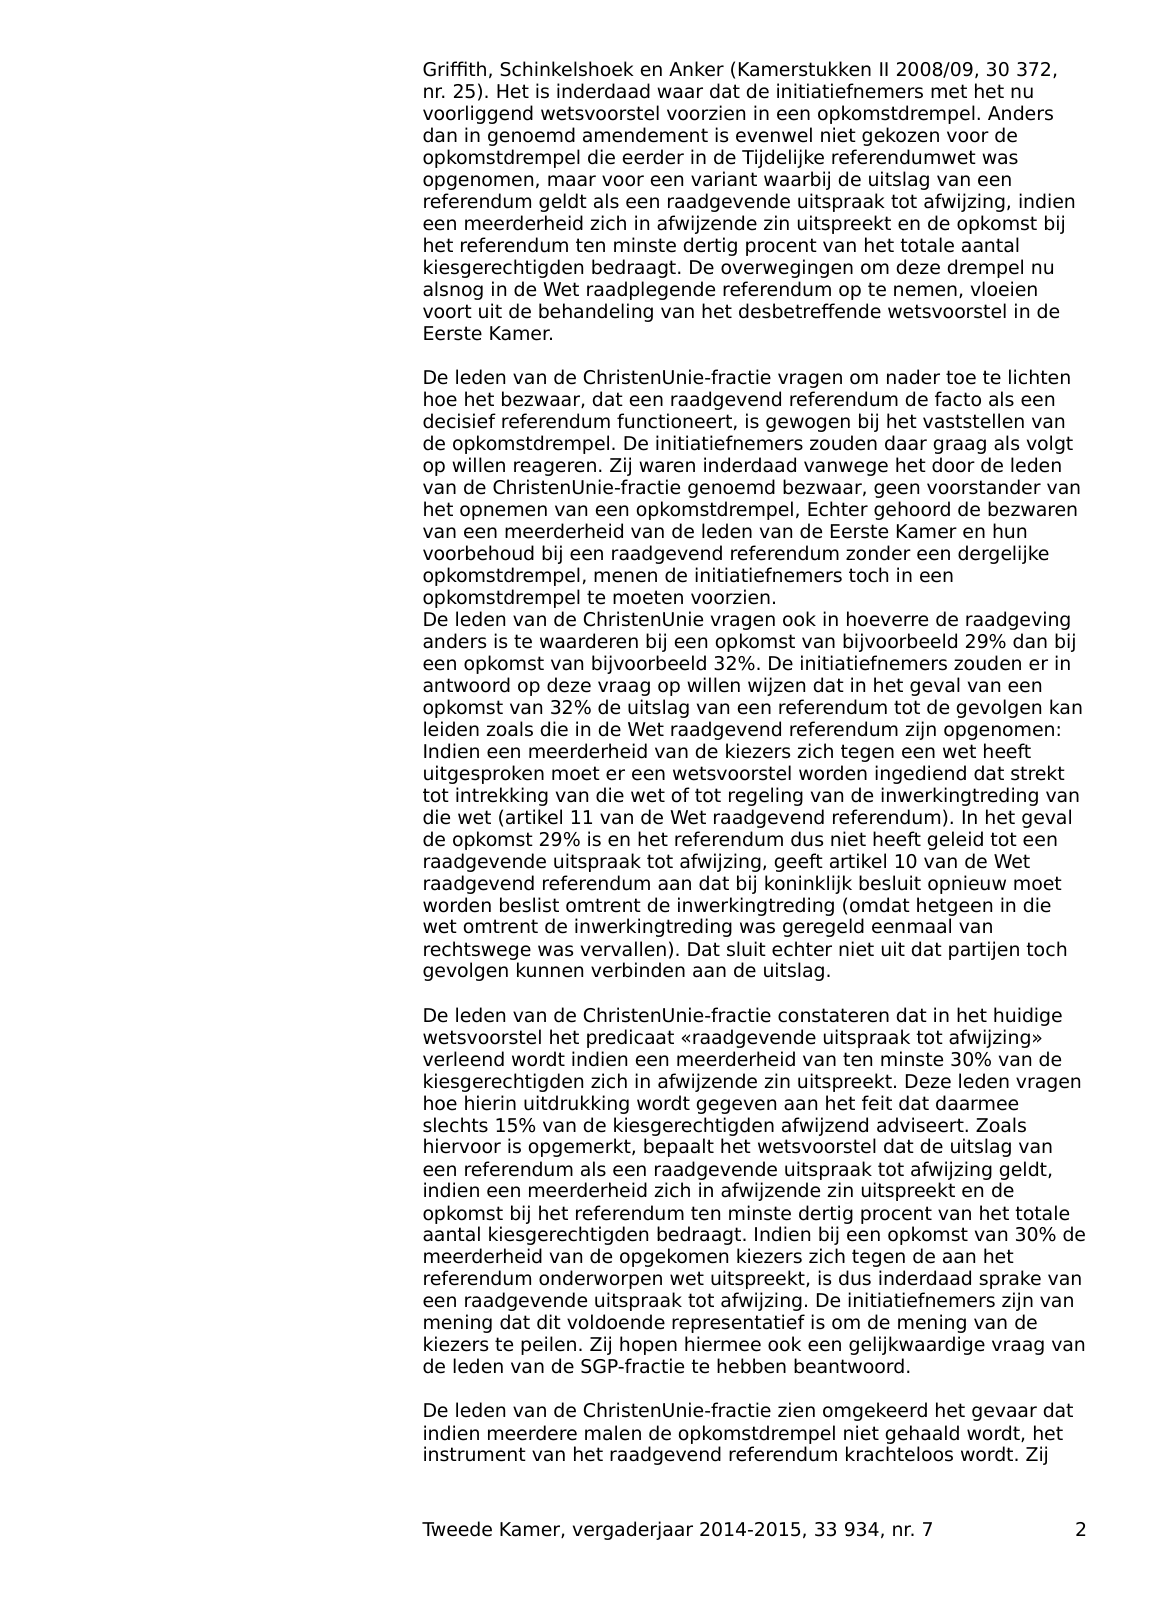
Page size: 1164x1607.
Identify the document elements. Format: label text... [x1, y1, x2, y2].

text De leden van de ChristenUnie vragen ook in hoeverre de raadgeving anders is te waarderen bij een opkomst van bijvoorbeeld 29% dan bij een opkomst van bijvoorbeeld 32%. De initiatiefnemers zouden er in antwoord op deze vraag op willen wijzen dat in het geval van een opkomst van 32% de uitslag van een referendum tot de gevolgen kan leiden zoals die in de Wet raadgevend referendum zijn opgenomen: Indien een meerderheid van de kiezers zich tegen een wet heeft uitgesproken moet er een wetsvoorstel worden ingediend dat strekt tot intrekking van die wet of tot regeling van de inwerkingtreding van die wet (artikel 11 van de Wet raadgevend referendum). In het geval de opkomst 29% is en het referendum dus niet heeft geleid tot een raadgevende uitspraak tot afwijzing, geeft artikel 10 van de Wet raadgevend referendum aan dat bij koninklijk besluit opnieuw moet worden beslist omtrent de inwerkingtreding (omdat hetgeen in die wet omtrent de inwerkingtreding was geregeld eenmaal van rechtswege was vervallen). Dat sluit echter niet uit dat partijen toch gevolgen kunnen verbinden aan de uitslag. [422, 609, 1087, 982]
text De leden van de ChristenUnie-fractie zien omgekeerd het gevaar dat indien meerdere malen de opkomstdrempel niet gehaald wordt, het instrument van het raadgevend referendum krachteloos wordt. Zij [422, 1400, 1087, 1466]
text De leden van de ChristenUnie-fractie vragen om nader toe te lichten hoe het bezwaar, dat een raadgevend referendum de facto als een decisief referendum functioneert, is gewogen bij het vaststellen van de opkomstdrempel. De initiatiefnemers zouden daar graag als volgt op willen reageren. Zij waren inderdaad vanwege het door de leden van de ChristenUnie-fractie genoemd bezwaar, geen voorstander van het opnemen van een opkomstdrempel, Echter gehoord de bezwaren van een meerderheid van de leden van de Eerste Kamer en hun voorbehoud bij een raadgevend referendum zonder een dergelijke opkomstdrempel, menen de initiatiefnemers toch in een opkomstdrempel te moeten voorzien. [422, 367, 1087, 609]
text Griffith, Schinkelshoek en Anker (Kamerstukken II 2008/09, 30 372, nr. 25). Het is inderdaad waar dat de initiatiefnemers met het nu voorliggend wetsvoorstel voorzien in een opkomstdrempel. Anders dan in genoemd amendement is evenwel niet gekozen voor de opkomstdrempel die eerder in de Tijdelijke referendumwet was opgenomen, maar voor een variant waarbij de uitslag van een referendum geldt als een raadgevende uitspraak tot afwijzing, indien een meerderheid zich in afwijzende zin uitspreekt en de opkomst bij het referendum ten minste dertig procent van het totale aantal kiesgerechtigden bedraagt. De overwegingen om deze drempel nu alsnog in de Wet raadplegende referendum op te nemen, vloeien voort uit de behandeling van het desbetreffende wetsvoorstel in de Eerste Kamer. [422, 59, 1087, 345]
text De leden van de ChristenUnie-fractie constateren dat in het huidige wetsvoorstel het predicaat «raadgevende uitspraak tot afwijzing» verleend wordt indien een meerderheid van ten minste 30% van de kiesgerechtigden zich in afwijzende zin uitspreekt. Deze leden vragen hoe hierin uitdrukking wordt gegeven aan het feit dat daarmee slechts 15% van de kiesgerechtigden afwijzend adviseert. Zoals hiervoor is opgemerkt, bepaalt het wetsvoorstel dat de uitslag van een referendum als een raadgevende uitspraak tot afwijzing geldt, indien een meerderheid zich in afwijzende zin uitspreekt en de opkomst bij het referendum ten minste dertig procent van het totale aantal kiesgerechtigden bedraagt. Indien bij een opkomst van 30% de meerderheid van de opgekomen kiezers zich tegen de aan het referendum onderworpen wet uitspreekt, is dus inderdaad sprake van een raadgevende uitspraak tot afwijzing. De initiatiefnemers zijn van mening dat dit voldoende representatief is om de mening van de kiezers te peilen. Zij hopen hiermee ook een gelijkwaardige vraag van de leden van de SGP-fractie te hebben beantwoord. [422, 1004, 1087, 1378]
